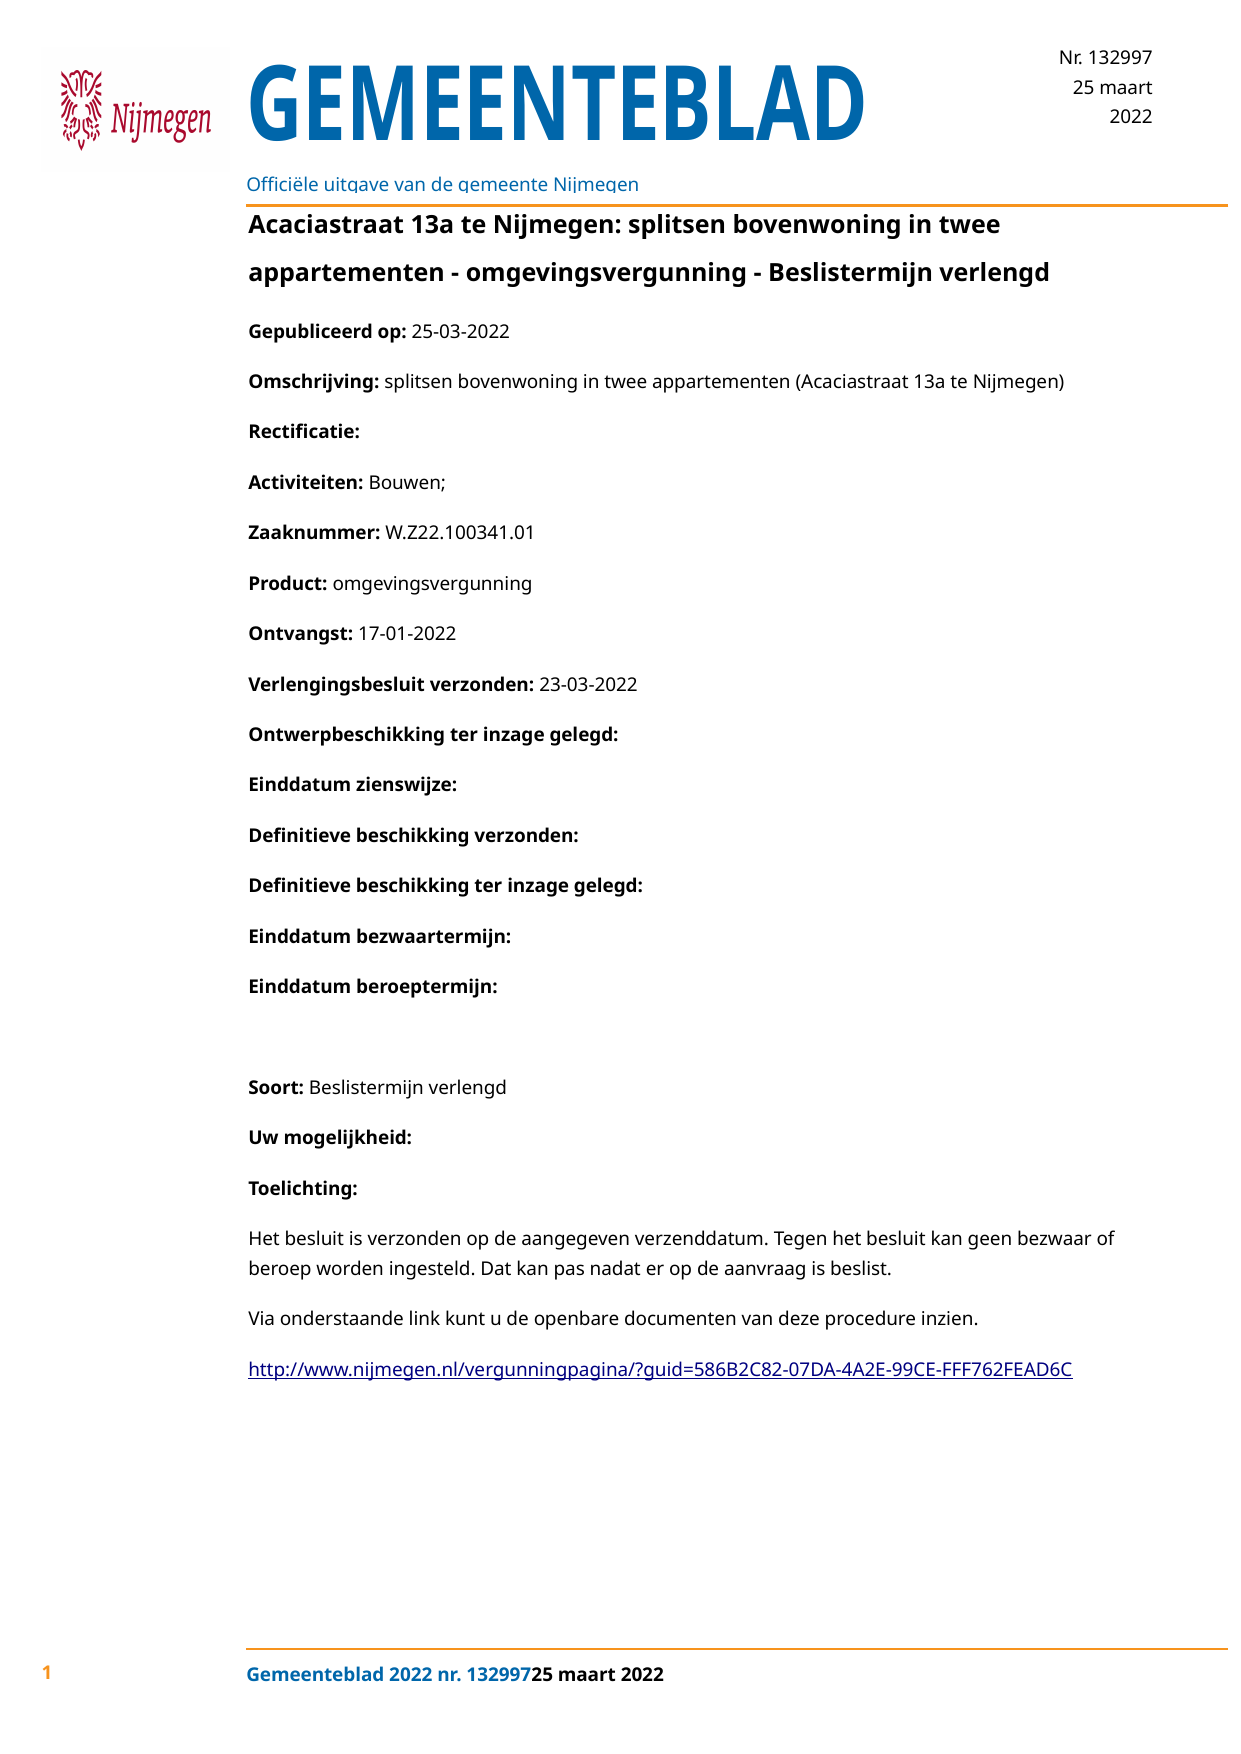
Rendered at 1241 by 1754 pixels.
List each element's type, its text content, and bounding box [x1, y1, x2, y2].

text Het besluit is verzonden op de aangegeven verzenddatum. Tegen het besluit kan geen bezwaar of beroep worden ingesteld. Dat kan pas nadat er op de aanvraag is beslist. [248, 1225, 1152, 1281]
text Omschrijving: splitsen bovenwoning in twee appartementen (Acaciastraat 13a te Nijmegen) [248, 368, 1152, 394]
text Definitieve beschikking verzonden: [248, 822, 1152, 848]
text Rectificatie: [248, 419, 1152, 444]
text Einddatum beroeptermijn: [248, 973, 1152, 999]
text Einddatum bezwaartermijn: [248, 923, 1152, 949]
text Verlengingsbesluit verzonden: 23-03-2022 [248, 671, 1152, 697]
text Via onderstaande link kunt u de openbare documenten van deze procedure inzien. [248, 1305, 1152, 1331]
text http://www.nijmegen.nl/vergunningpagina/?guid=586B2C82-07DA-4A2E-99CE-FFF762FEAD6C [248, 1356, 1152, 1382]
picture [41, 47, 231, 172]
text Activiteiten: Bouwen; [248, 469, 1152, 495]
text Ontwerpbeschikking ter inzage gelegd: [248, 721, 1152, 747]
text Toelichting: [248, 1175, 1152, 1201]
text Uw mogelijkheid: [248, 1124, 1152, 1150]
text Ontvangst: 17-01-2022 [248, 620, 1152, 646]
text Definitieve beschikking ter inzage gelegd: [248, 872, 1152, 898]
text Einddatum zienswijze: [248, 772, 1152, 797]
text Gepubliceerd op: 25-03-2022 [248, 318, 1152, 344]
text Product: omgevingsvergunning [248, 570, 1152, 596]
text Zaaknummer: W.Z22.100341.01 [248, 519, 1152, 545]
text Soort: Beslistermijn verlengd [248, 1074, 1152, 1100]
text Acaciastraat 13a te Nijmegen: splitsen bovenwoning in twee appartementen - omgevingsvergunning - Beslistermijn verlengd [248, 207, 1152, 288]
